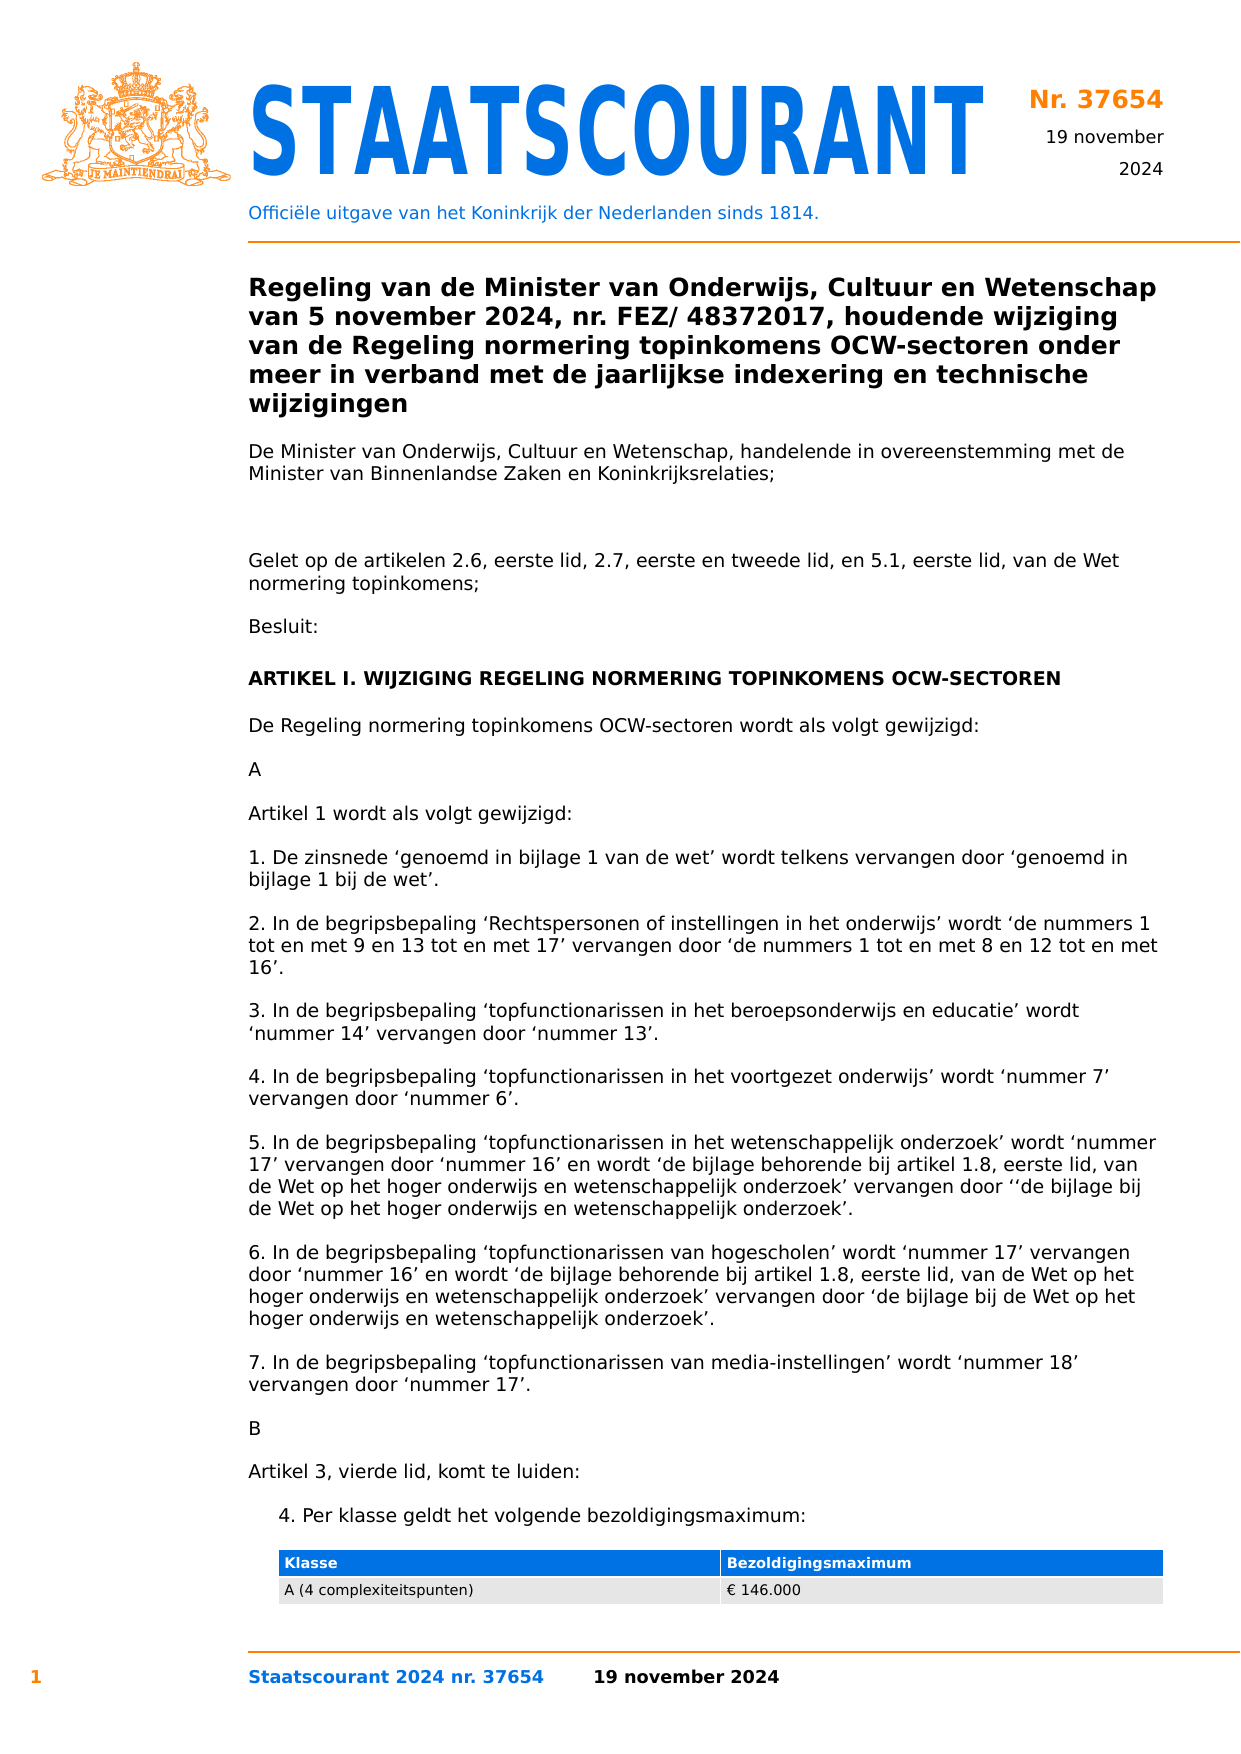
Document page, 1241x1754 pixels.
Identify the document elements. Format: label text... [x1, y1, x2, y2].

text 7. In de begripsbepaling ‘topfunctionarissen van media-instellingen’ wordt ‘nummer 18’ vervangen door ‘nummer 17’. [248, 1352, 1163, 1396]
table_cell A (4 complexiteitspunten) [279, 1578, 720, 1604]
table_cell Officiële uitgave van het Koninkrijk der Nederlanden sinds 1814. [248, 203, 1240, 241]
text 4. Per klasse geldt het volgende bezoldigingsmaximum: [278, 1505, 1163, 1527]
text 2. In de begripsbepaling ‘Rechtspersonen of instellingen in het onderwijs’ wordt ‘de nummers 1 tot en met 9 en 13 tot en met 17’ vervangen door ‘de nummers 1 tot en met 8 en 12 tot en met 16’. [248, 913, 1163, 978]
table_cell € 146.000 [721, 1578, 1163, 1604]
table_header Nr. 37654 [998, 62, 1240, 121]
text Gelet op de artikelen 2.6, eerste lid, 2.7, eerste en tweede lid, en 5.1, eerste lid, van de Wet normering topinkomens; [248, 550, 1163, 594]
text B [248, 1417, 1163, 1439]
table_cell 2024 [998, 153, 1240, 203]
text 3. In de begripsbepaling ‘topfunctionarissen in het beroepsonderwijs en educatie’ wordt ‘nummer 14’ vervangen door ‘nummer 13’. [248, 1000, 1163, 1044]
text Artikel 3, vierde lid, komt te luiden: [248, 1461, 1163, 1483]
text De Regeling normering topinkomens OCW-sectoren wordt als volgt gewijzigd: [248, 715, 1163, 737]
table_cell 19 november [998, 121, 1240, 153]
table_header Bezoldigingsmaximum [721, 1550, 1163, 1576]
text A [248, 759, 1163, 781]
text 5. In de begripsbepaling ‘topfunctionarissen in het wetenschappelijk onderzoek’ wordt ‘nummer 17’ vervangen door ‘nummer 16’ en wordt ‘de bijlage behorende bij artikel 1.8, eerste lid, van de Wet op het hoger onderwijs en wetenschappelijk onderzoek’ vervangen door ‘‘de bijlage bij de Wet op het hoger onderwijs en wetenschappelijk onderzoek’. [248, 1132, 1163, 1220]
subtitle ARTIKEL I. WIJZIGING REGELING NORMERING TOPINKOMENS OCW-SECTOREN [248, 668, 1163, 690]
text 1. De zinsnede ‘genoemd in bijlage 1 van de wet’ wordt telkens vervangen door ‘genoemd in bijlage 1 bij de wet’. [248, 847, 1163, 891]
text De Minister van Onderwijs, Cultuur en Wetenschap, handelende in overeenstemming met de Minister van Binnenlandse Zaken en Koninkrijksrelaties; [248, 441, 1163, 485]
text Besluit: [248, 616, 1163, 638]
table_header STAATSCOURANT [248, 62, 998, 203]
text 6. In de begripsbepaling ‘topfunctionarissen van hogescholen’ wordt ‘nummer 17’ vervangen door ‘nummer 16’ en wordt ‘de bijlage behorende bij artikel 1.8, eerste lid, van de Wet op het hoger onderwijs en wetenschappelijk onderzoek’ vervangen door ‘de bijlage bij de Wet op het hoger onderwijs en wetenschappelijk onderzoek’. [248, 1242, 1163, 1330]
table_header Klasse [279, 1550, 720, 1576]
text 4. In de begripsbepaling ‘topfunctionarissen in het voortgezet onderwijs’ wordt ‘nummer 7’ vervangen door ‘nummer 6’. [248, 1066, 1163, 1110]
table_header [25, 62, 248, 241]
picture [41, 62, 231, 186]
text Artikel 1 wordt als volgt gewijzigd: [248, 803, 1163, 825]
subtitle Regeling van de Minister van Onderwijs, Cultuur en Wetenschap van 5 november 2024, nr. FEZ/ 48372017, houdende wijziging van de Regeling normering topinkomens OCW-sectoren onder meer in verband met de jaarlijkse indexering en technische wijzigingen [248, 273, 1163, 419]
